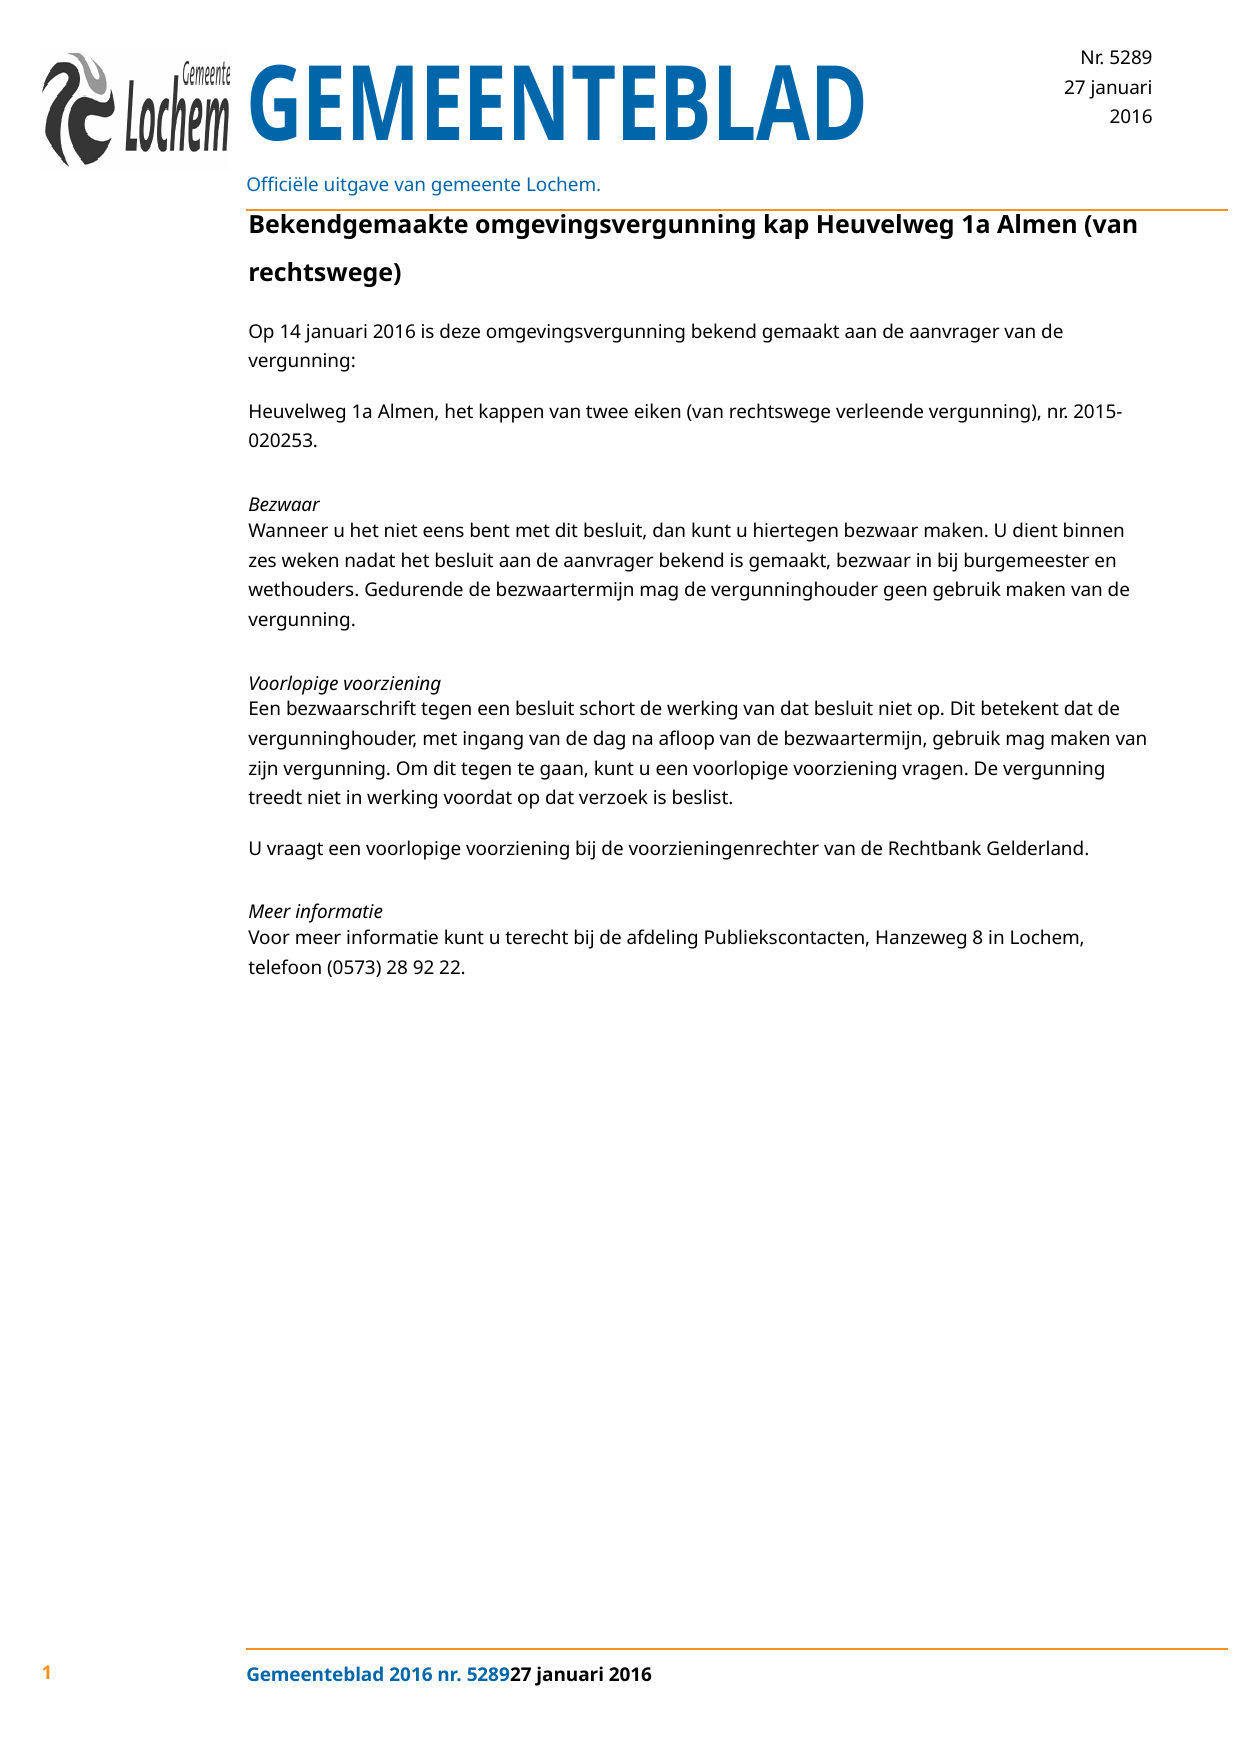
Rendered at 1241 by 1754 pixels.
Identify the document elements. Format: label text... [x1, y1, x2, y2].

text Wanneer u het niet eens bent met dit besluit, dan kunt u hiertegen bezwaar maken. U dient binnen zes weken nadat het besluit aan de aanvrager bekend is gemaakt, bezwaar in bij burgemeester en wethouders. Gedurende de bezwaartermijn mag de vergunninghouder geen gebruik maken van de vergunning. [248, 517, 1152, 632]
text U vraagt een voorlopige voorziening bij de voorzieningenrechter van de Rechtbank Gelderland. [248, 835, 1152, 861]
text Heuvelweg 1a Almen, het kappen van twee eiken (van rechtswege verleende vergunning), nr. 2015-020253. [248, 398, 1152, 453]
text Een bezwaarschrift tegen een besluit schort de werking van dat besluit niet op. Dit betekent dat de vergunninghouder, met ingang van de dag na afloop van de bezwaartermijn, gebruik mag maken van zijn vergunning. Om dit tegen te gaan, kunt u een voorlopige voorziening vragen. De vergunning treedt niet in werking voordat op dat verzoek is beslist. [248, 696, 1152, 810]
picture [41, 47, 231, 172]
text Bekendgemaakte omgevingsvergunning kap Heuvelweg 1a Almen (van rechtswege) [248, 211, 1152, 288]
text Op 14 januari 2016 is deze omgevingsvergunning bekend gemaakt aan de aanvrager van de vergunning: [248, 318, 1152, 373]
text Voor meer informatie kunt u terecht bij de afdeling Publiekscontacten, Hanzeweg 8 in Lochem, telefoon (0573) 28 92 22. [248, 924, 1152, 980]
text Voorlopige voorziening [248, 670, 1152, 696]
text Bezwaar [248, 491, 1152, 517]
text Meer informatie [248, 899, 1152, 924]
